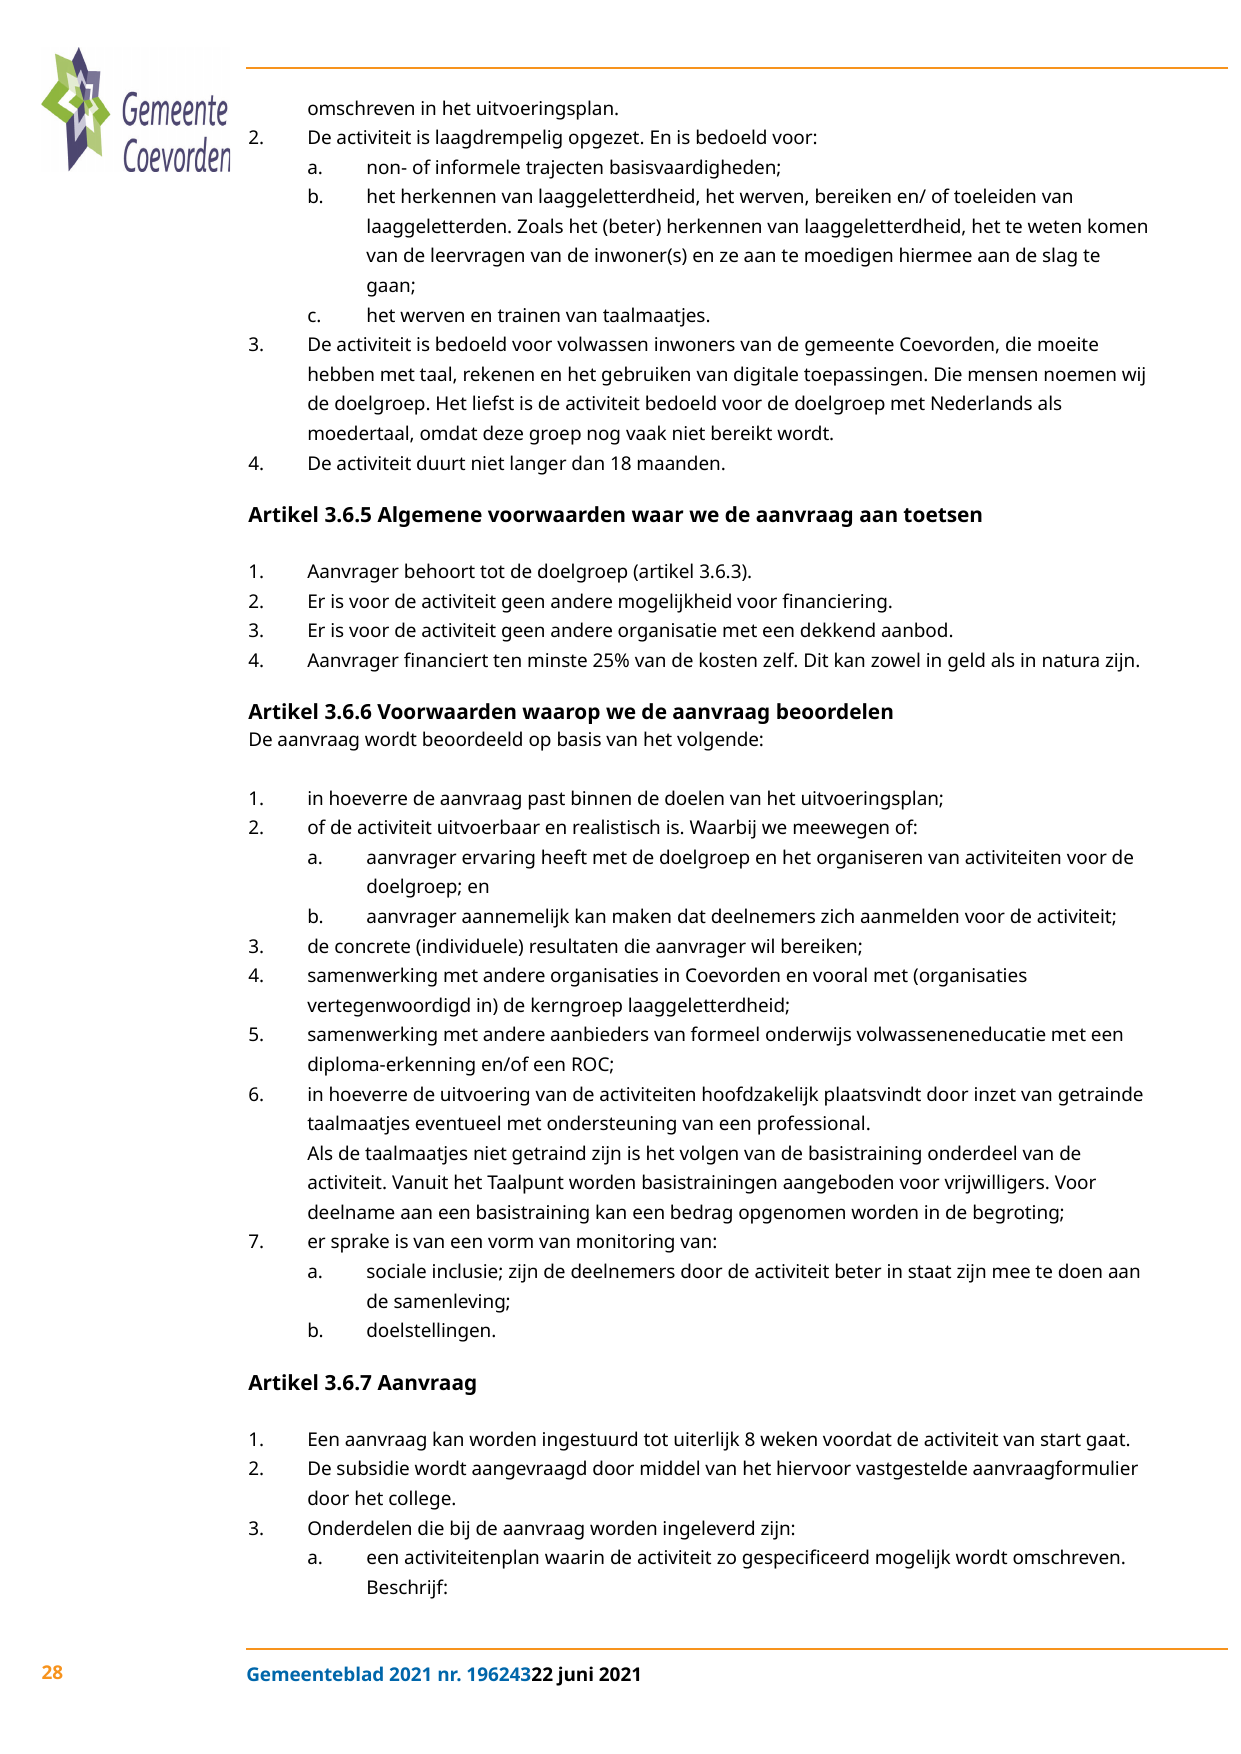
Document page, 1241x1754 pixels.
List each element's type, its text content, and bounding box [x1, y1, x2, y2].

text De aanvraag wordt beoordeeld op basis van het volgende: [248, 726, 1152, 752]
list in hoeverre de uitvoering van de activiteiten hoofdzakelijk plaatsvindt door inzet van getrainde taalmaatjes eventueel met ondersteuning van een professional. [248, 1081, 1152, 1136]
list aanvrager ervaring heeft met de doelgroep en het organiseren van activiteiten voor de doelgroep; en [307, 844, 1152, 899]
list het werven en trainen van taalmaatjes. [307, 302, 1152, 328]
list non- of informele trajecten basisvaardigheden; [307, 154, 1152, 180]
text Artikel 3.6.6 Voorwaarden waarop we de aanvraag beoordelen [248, 697, 1152, 726]
list of de activiteit uitvoerbaar en realistisch is. Waarbij we meewegen of: [248, 814, 1152, 840]
list het herkennen van laaggeletterdheid, het werven, bereiken en/ of toeleiden van laaggeletterden. Zoals het (beter) herkennen van laaggeletterdheid, het te weten komen van de leervragen van de inwoner(s) en ze aan te moedigen hiermee aan de slag te gaan; [307, 183, 1152, 298]
list Een aanvraag kan worden ingestuurd tot uiterlijk 8 weken voordat de activiteit van start gaat. [248, 1426, 1152, 1452]
list samenwerking met andere organisaties in Coevorden en vooral met (organisaties vertegenwoordigd in) de kerngroep laaggeletterdheid; [248, 962, 1152, 1018]
text Artikel 3.6.5 Algemene voorwaarden waar we de aanvraag aan toetsen [248, 500, 1152, 529]
text Artikel 3.6.7 Aanvraag [248, 1368, 1152, 1396]
list doelstellingen. [307, 1317, 1152, 1343]
list Er is voor de activiteit geen andere organisatie met een dekkend aanbod. [248, 617, 1152, 643]
list De activiteit is laagdrempelig opgezet. En is bedoeld voor: [248, 124, 1152, 150]
list sociale inclusie; zijn de deelnemers door de activiteit beter in staat zijn mee te doen aan de samenleving; [307, 1258, 1152, 1314]
list De activiteit is bedoeld voor volwassen inwoners van de gemeente Coevorden, die moeite hebben met taal, rekenen en het gebruiken van digitale toepassingen. Die mensen noemen wij de doelgroep. Het liefst is de activiteit bedoeld voor de doelgroep met Nederlands als moedertaal, omdat deze groep nog vaak niet bereikt wordt. [248, 331, 1152, 446]
list een activiteitenplan waarin de activiteit zo gespecificeerd mogelijk wordt omschreven. Beschrijf: [307, 1544, 1152, 1599]
list De subsidie wordt aangevraagd door middel van het hiervoor vastgestelde aanvraagformulier door het college. [248, 1456, 1152, 1511]
list Aanvrager behoort tot de doelgroep (artikel 3.6.3). [248, 558, 1152, 584]
list in hoeverre de aanvraag past binnen de doelen van het uitvoeringsplan; [248, 785, 1152, 811]
list De activiteit duurt niet langer dan 18 maanden. [248, 450, 1152, 476]
list Als de taalmaatjes niet getraind zijn is het volgen van de basistraining onderdeel van de activiteit. Vanuit het Taalpunt worden basistrainingen aangeboden voor vrijwilligers. Voor deelname aan een basistraining kan een bedrag opgenomen worden in de begroting; [248, 1140, 1152, 1225]
list Aanvrager financiert ten minste 25% van de kosten zelf. Dit kan zowel in geld als in natura zijn. [248, 647, 1152, 673]
list Er is voor de activiteit geen andere mogelijkheid voor financiering. [248, 588, 1152, 613]
list Onderdelen die bij de aanvraag worden ingeleverd zijn: [248, 1515, 1152, 1540]
list er sprake is van een vorm van monitoring van: [248, 1229, 1152, 1254]
list de concrete (individuele) resultaten die aanvrager wil bereiken; [248, 933, 1152, 959]
list omschreven in het uitvoeringsplan. [248, 95, 1152, 121]
list samenwerking met andere aanbieders van formeel onderwijs volwasseneneducatie met een diploma-erkenning en/of een ROC; [248, 1022, 1152, 1077]
list aanvrager aannemelijk kan maken dat deelnemers zich aanmelden voor de activiteit; [307, 903, 1152, 929]
picture [41, 47, 231, 172]
